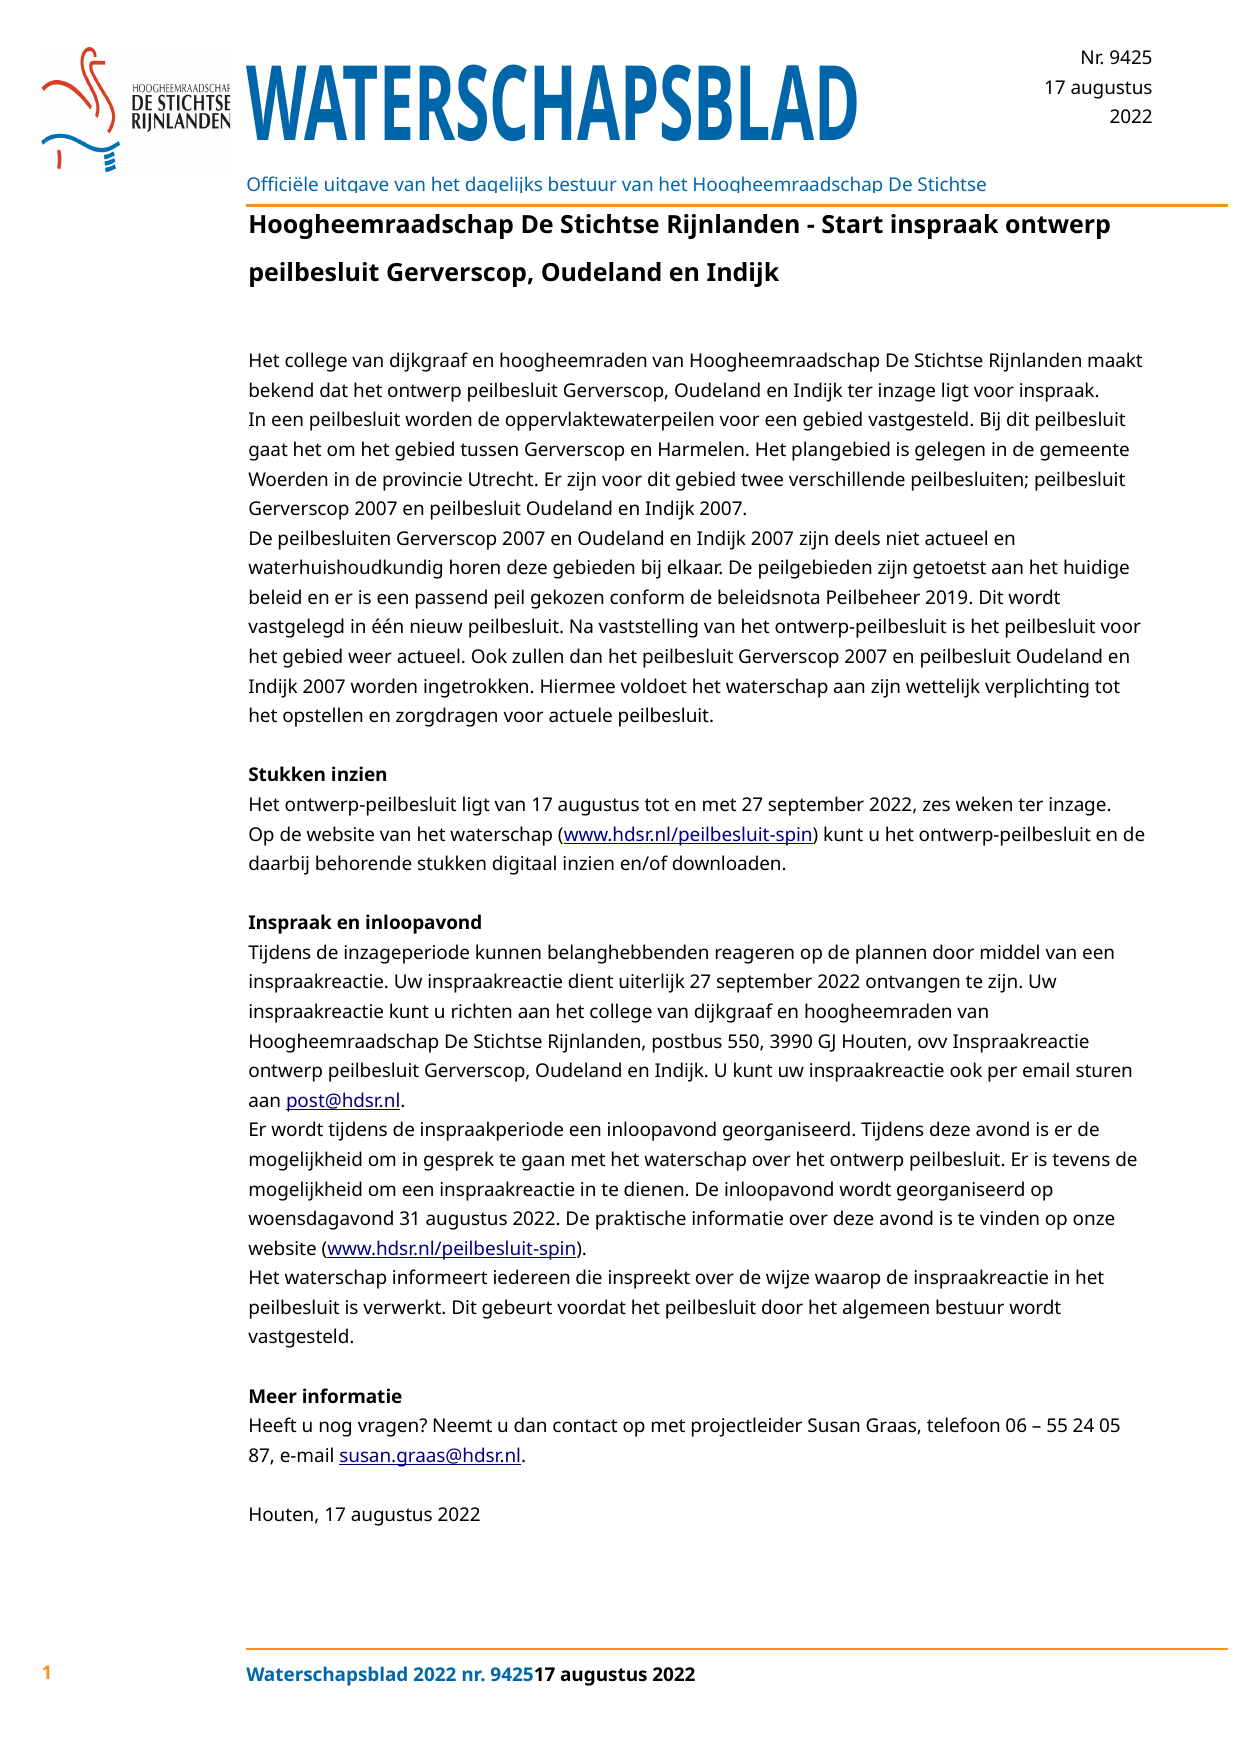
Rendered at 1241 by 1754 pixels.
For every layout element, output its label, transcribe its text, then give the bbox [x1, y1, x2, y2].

picture [41, 47, 231, 172]
text Hoogheemraadschap De Stichtse Rijnlanden - Start inspraak ontwerp peilbesluit Gerverscop, Oudeland en Indijk [248, 207, 1152, 288]
text De peilbesluiten Gerverscop 2007 en Oudeland en Indijk 2007 zijn deels niet actueel en waterhuishoudkundig horen deze gebieden bij elkaar. De peilgebieden zijn getoetst aan het huidige beleid en er is een passend peil gekozen conform de beleidsnota Peilbeheer 2019. Dit wordt vastgelegd in één nieuw peilbesluit. Na vaststelling van het ontwerp-peilbesluit is het peilbesluit voor het gebied weer actueel. Ook zullen dan het peilbesluit Gerverscop 2007 en peilbesluit Oudeland en Indijk 2007 worden ingetrokken. Hiermee voldoet het waterschap aan zijn wettelijk verplichting tot het opstellen en zorgdragen voor actuele peilbesluit. [248, 525, 1152, 728]
text Op de website van het waterschap (www.hdsr.nl/peilbesluit-spin) kunt u het ontwerp-peilbesluit en de daarbij behorende stukken digitaal inzien en/of downloaden. [248, 821, 1152, 876]
text In een peilbesluit worden de oppervlaktewaterpeilen voor een gebied vastgesteld. Bij dit peilbesluit gaat het om het gebied tussen Gerverscop en Harmelen. Het plangebied is gelegen in de gemeente Woerden in de provincie Utrecht. Er zijn voor dit gebied twee verschillende peilbesluiten; peilbesluit Gerverscop 2007 en peilbesluit Oudeland en Indijk 2007. [248, 407, 1152, 521]
text Inspraak en inloopavond [248, 909, 1152, 935]
text Houten, 17 augustus 2022 [248, 1501, 1152, 1527]
text Meer informatie [248, 1383, 1152, 1409]
text Het college van dijkgraaf en hoogheemraden van Hoogheemraadschap De Stichtse Rijnlanden maakt bekend dat het ontwerp peilbesluit Gerverscop, Oudeland en Indijk ter inzage ligt voor inspraak. [248, 347, 1152, 403]
text Het waterschap informeert iedereen die inspreekt over de wijze waarop de inspraakreactie in het peilbesluit is verwerkt. Dit gebeurt voordat het peilbesluit door het algemeen bestuur wordt vastgesteld. [248, 1264, 1152, 1349]
text Het ontwerp-peilbesluit ligt van 17 augustus tot en met 27 september 2022, zes weken ter inzage. [248, 791, 1152, 817]
text Stukken inzien [248, 762, 1152, 787]
text Er wordt tijdens de inspraakperiode een inloopavond georganiseerd. Tijdens deze avond is er de mogelijkheid om in gesprek te gaan met het waterschap over het ontwerp peilbesluit. Er is tevens de mogelijkheid om een inspraakreactie in te dienen. De inloopavond wordt georganiseerd op woensdagavond 31 augustus 2022. De praktische informatie over deze avond is te vinden op onze website (www.hdsr.nl/peilbesluit-spin). [248, 1117, 1152, 1261]
text Tijdens de inzageperiode kunnen belanghebbenden reageren op de plannen door middel van een inspraakreactie. Uw inspraakreactie dient uiterlijk 27 september 2022 ontvangen te zijn. Uw inspraakreactie kunt u richten aan het college van dijkgraaf en hoogheemraden van Hoogheemraadschap De Stichtse Rijnlanden, postbus 550, 3990 GJ Houten, ovv Inspraakreactie ontwerp peilbesluit Gerverscop, Oudeland en Indijk. U kunt uw inspraakreactie ook per email sturen aan post@hdsr.nl. [248, 939, 1152, 1113]
text Heeft u nog vragen? Neemt u dan contact op met projectleider Susan Graas, telefoon 06 – 55 24 05 87, e-mail susan.graas@hdsr.nl. [248, 1412, 1152, 1468]
